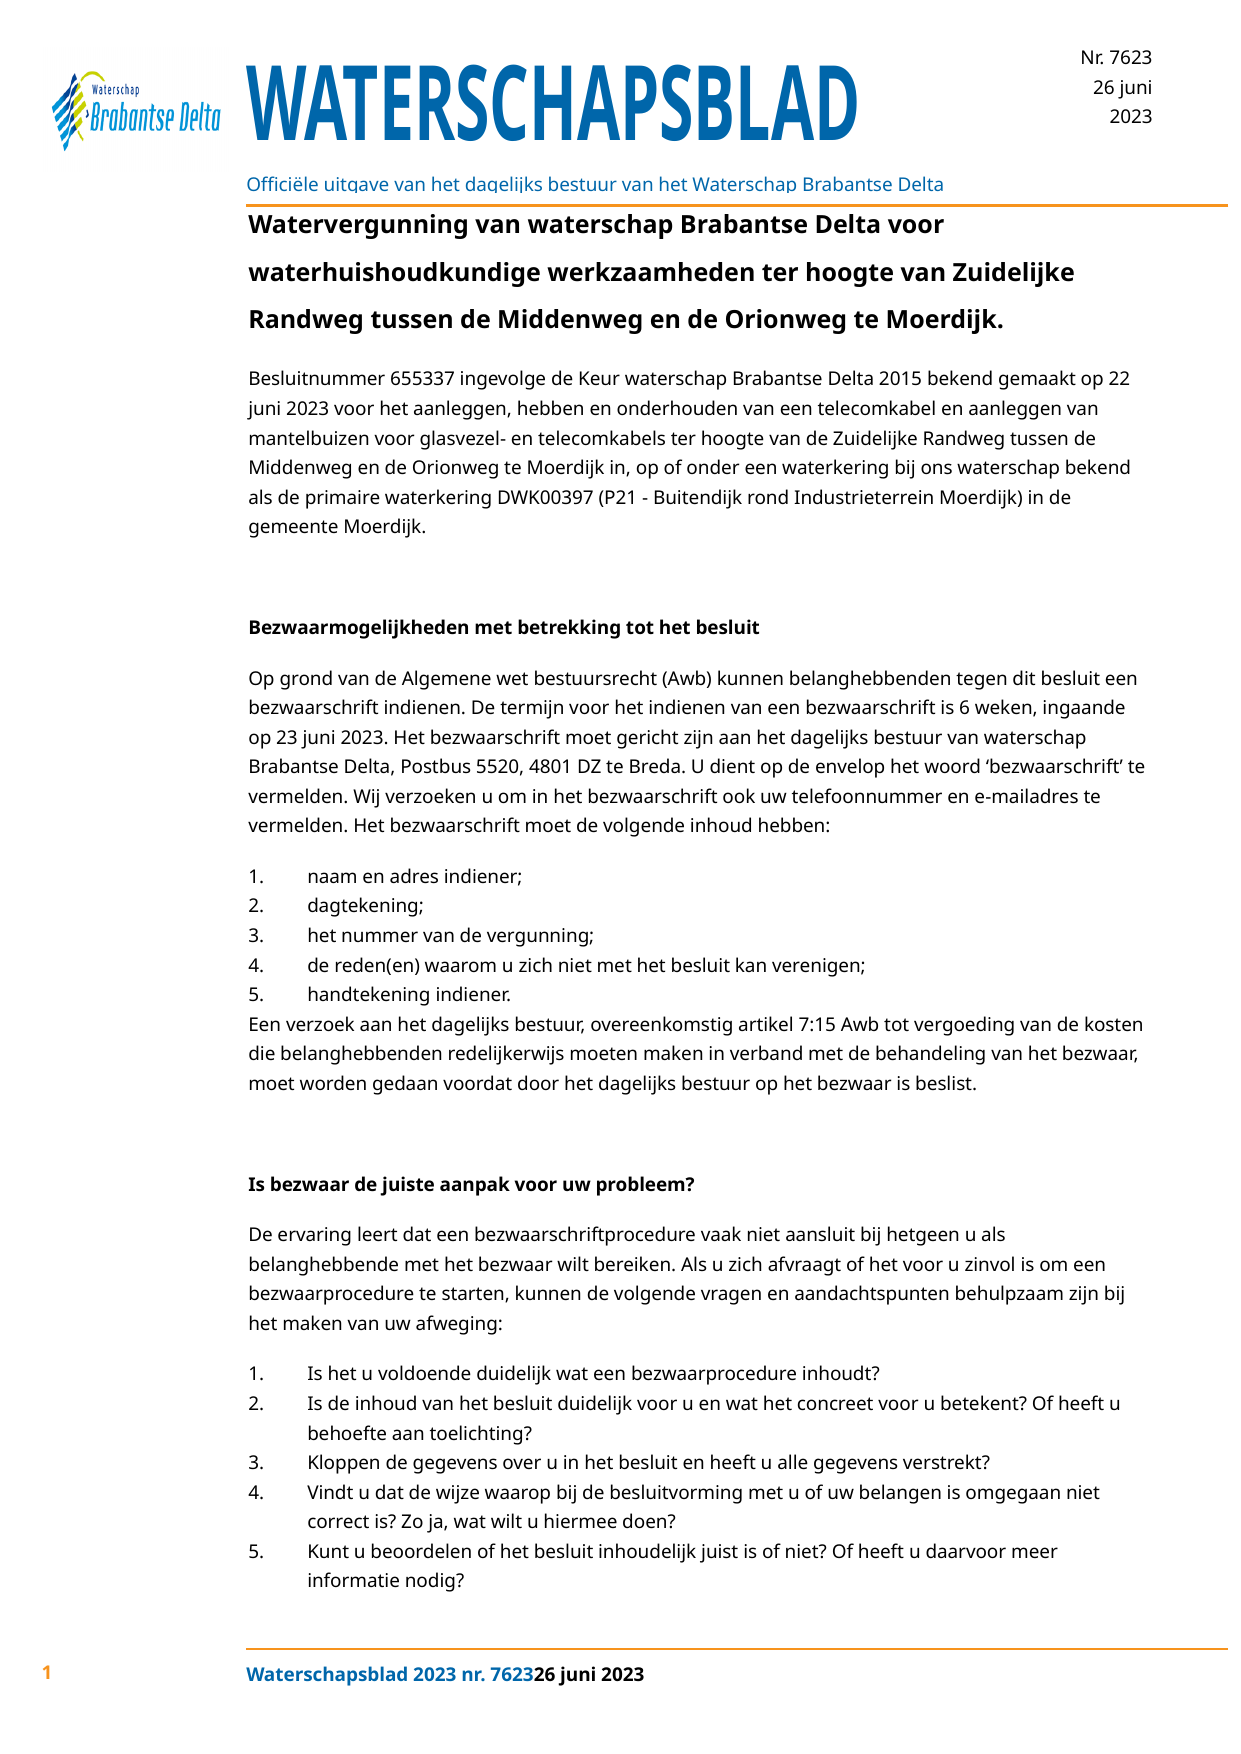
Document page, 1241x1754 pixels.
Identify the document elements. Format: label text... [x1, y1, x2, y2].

text Is bezwaar de juiste aanpak voor uw probleem? [248, 1171, 1152, 1197]
list handtekening indiener. [248, 981, 1152, 1007]
list de reden(en) waarom u zich niet met het besluit kan verenigen; [248, 952, 1152, 977]
list dagtekening; [248, 893, 1152, 918]
list Vindt u dat de wijze waarop bij de besluitvorming met u of uw belangen is omgegaan niet correct is? Zo ja, wat wilt u hiermee doen? [248, 1479, 1152, 1534]
picture [41, 47, 231, 172]
text Watervergunning van waterschap Brabantse Delta voor waterhuishoudkundige werkzaamheden ter hoogte van Zuidelijke Randweg tussen de Middenweg en de Orionweg te Moerdijk. [248, 207, 1152, 336]
list Is de inhoud van het besluit duidelijk voor u en wat het concreet voor u betekent? Of heeft u behoefte aan toelichting? [248, 1390, 1152, 1445]
list het nummer van de vergunning; [248, 922, 1152, 948]
list Kunt u beoordelen of het besluit inhoudelijk juist is of niet? Of heeft u daarvoor meer informatie nodig? [248, 1538, 1152, 1593]
text Bezwaarmogelijkheden met betrekking tot het besluit [248, 614, 1152, 640]
list naam en adres indiener; [248, 863, 1152, 889]
list Is het u voldoende duidelijk wat een bezwaarprocedure inhoudt? [248, 1361, 1152, 1386]
text De ervaring leert dat een bezwaarschriftprocedure vaak niet aansluit bij hetgeen u als belanghebbende met het bezwaar wilt bereiken. Als u zich afvraagt of het voor u zinvol is om een bezwaarprocedure te starten, kunnen de volgende vragen en aandachtspunten behulpzaam zijn bij het maken van uw afweging: [248, 1221, 1152, 1336]
text Op grond van de Algemene wet bestuursrecht (Awb) kunnen belanghebbenden tegen dit besluit een bezwaarschrift indienen. De termijn voor het indienen van een bezwaarschrift is 6 weken, ingaande op 23 juni 2023. Het bezwaarschrift moet gericht zijn aan het dagelijks bestuur van waterschap Brabantse Delta, Postbus 5520, 4801 DZ te Breda. U dient op de envelop het woord ‘bezwaarschrift’ te vermelden. Wij verzoeken u om in het bezwaarschrift ook uw telefoonnummer en e‑mailadres te vermelden. Het bezwaarschrift moet de volgende inhoud hebben: [248, 665, 1152, 838]
list Kloppen de gegevens over u in het besluit en heeft u alle gegevens verstrekt? [248, 1449, 1152, 1475]
text Een verzoek aan het dagelijks bestuur, overeenkomstig artikel 7:15 Awb tot vergoeding van de kosten die belanghebbenden redelijkerwijs moeten maken in verband met de behandeling van het bezwaar, moet worden gedaan voordat door het dagelijks bestuur op het bezwaar is beslist. [248, 1011, 1152, 1096]
text Besluitnummer 655337 ingevolge de Keur waterschap Brabantse Delta 2015 bekend gemaakt op 22 juni 2023 voor het aanleggen, hebben en onderhouden van een telecomkabel en aanleggen van mantelbuizen voor glasvezel- en telecomkabels ter hoogte van de Zuidelijke Randweg tussen de Middenweg en de Orionweg te Moerdijk in, op of onder een waterkering bij ons waterschap bekend als de primaire waterkering DWK00397 (P21 - Buitendijk rond Industrieterrein Moerdijk) in de gemeente Moerdijk. [248, 366, 1152, 539]
